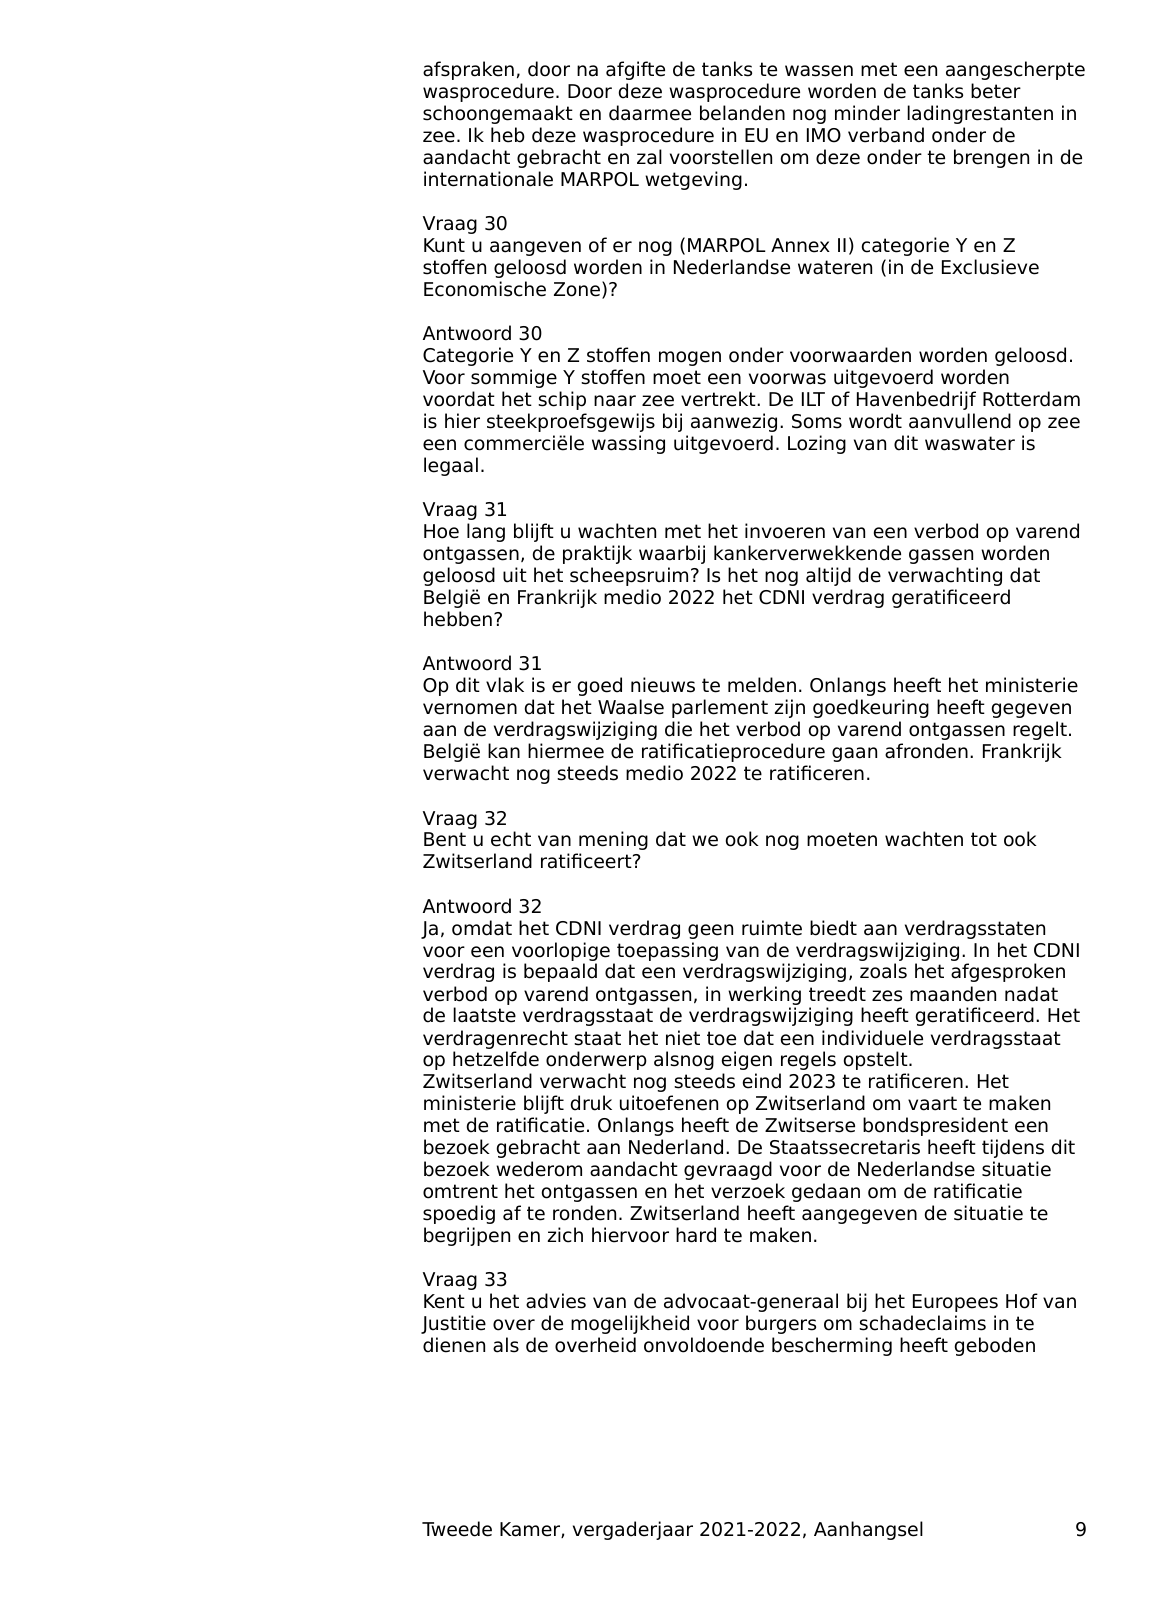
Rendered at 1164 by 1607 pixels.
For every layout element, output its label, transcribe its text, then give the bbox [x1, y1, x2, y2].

text Op dit vlak is er goed nieuws te melden. Onlangs heeft het ministerie vernomen dat het Waalse parlement zijn goedkeuring heeft gegeven aan de verdragswijziging die het verbod op varend ontgassen regelt. België kan hiermee de ratificatieprocedure gaan afronden. Frankrijk verwacht nog steeds medio 2022 te ratificeren. [422, 675, 1087, 785]
text Antwoord 31 [422, 653, 1087, 675]
text Zwitserland verwacht nog steeds eind 2023 te ratificeren. Het ministerie blijft druk uitoefenen op Zwitserland om vaart te maken met de ratificatie. Onlangs heeft de Zwitserse bondspresident een bezoek gebracht aan Nederland. De Staatssecretaris heeft tijdens dit bezoek wederom aandacht gevraagd voor de Nederlandse situatie omtrent het ontgassen en het verzoek gedaan om de ratificatie spoedig af te ronden. Zwitserland heeft aangegeven de situatie te begrijpen en zich hiervoor hard te maken. [422, 1071, 1087, 1247]
text Vraag 30 [422, 213, 1087, 235]
text Vraag 33 [422, 1269, 1087, 1291]
text Antwoord 32 [422, 896, 1087, 917]
text Vraag 32 [422, 807, 1087, 829]
text afspraken, door na afgifte de tanks te wassen met een aangescherpte wasprocedure. Door deze wasprocedure worden de tanks beter schoongemaakt en daarmee belanden nog minder ladingrestanten in zee. Ik heb deze wasprocedure in EU en IMO verband onder de aandacht gebracht en zal voorstellen om deze onder te brengen in de internationale MARPOL wetgeving. [422, 59, 1087, 191]
text Hoe lang blijft u wachten met het invoeren van een verbod op varend ontgassen, de praktijk waarbij kankerverwekkende gassen worden geloosd uit het scheepsruim? Is het nog altijd de verwachting dat België en Frankrijk medio 2022 het CDNI verdrag geratificeerd hebben? [422, 521, 1087, 631]
text Kent u het advies van de advocaat-generaal bij het Europees Hof van Justitie over de mogelijkheid voor burgers om schadeclaims in te dienen als de overheid onvoldoende bescherming heeft geboden [422, 1291, 1087, 1401]
text Categorie Y en Z stoffen mogen onder voorwaarden worden geloosd. Voor sommige Y stoffen moet een voorwas uitgevoerd worden voordat het schip naar zee vertrekt. De ILT of Havenbedrijf Rotterdam is hier steekproefsgewijs bij aanwezig. Soms wordt aanvullend op zee een commerciële wassing uitgevoerd. Lozing van dit waswater is legaal. [422, 345, 1087, 477]
text Kunt u aangeven of er nog (MARPOL Annex II) categorie Y en Z stoffen geloosd worden in Nederlandse wateren (in de Exclusieve Economische Zone)? [422, 235, 1087, 301]
text Vraag 31 [422, 499, 1087, 521]
text Bent u echt van mening dat we ook nog moeten wachten tot ook Zwitserland ratificeert? [422, 829, 1087, 873]
text Ja, omdat het CDNI verdrag geen ruimte biedt aan verdragsstaten voor een voorlopige toepassing van de verdragswijziging. In het CDNI verdrag is bepaald dat een verdragswijziging, zoals het afgesproken verbod op varend ontgassen, in werking treedt zes maanden nadat de laatste verdragsstaat de verdragswijziging heeft geratificeerd. Het verdragenrecht staat het niet toe dat een individuele verdragsstaat op hetzelfde onderwerp alsnog eigen regels opstelt. [422, 917, 1087, 1071]
text Antwoord 30 [422, 323, 1087, 345]
